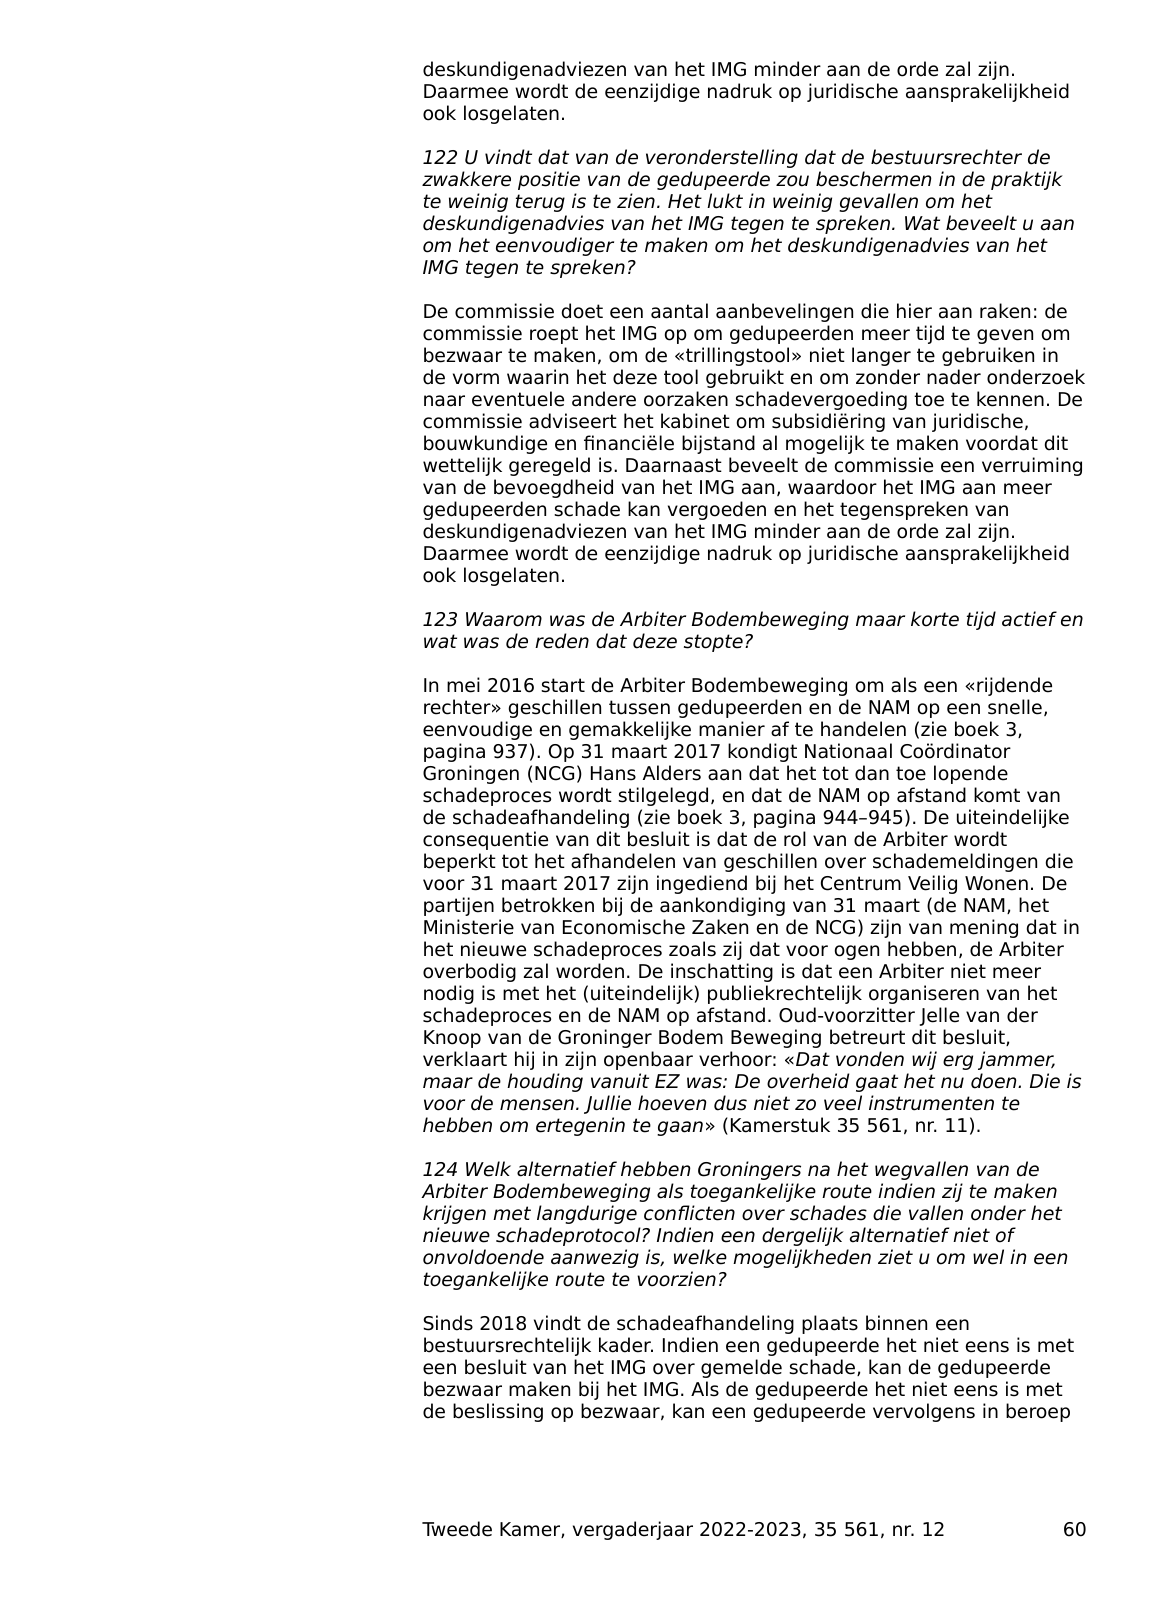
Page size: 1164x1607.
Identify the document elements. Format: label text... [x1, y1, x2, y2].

text De commissie doet een aantal aanbevelingen die hier aan raken: de commissie roept het IMG op om gedupeerden meer tijd te geven om bezwaar te maken, om de «trillingstool» niet langer te gebruiken in de vorm waarin het deze tool gebruikt en om zonder nader onderzoek naar eventuele andere oorzaken schadevergoeding toe te kennen. De commissie adviseert het kabinet om subsidiëring van juridische, bouwkundige en financiële bijstand al mogelijk te maken voordat dit wettelijk geregeld is. Daarnaast beveelt de commissie een verruiming van de bevoegdheid van het IMG aan, waardoor het IMG aan meer gedupeerden schade kan vergoeden en het tegenspreken van deskundigenadviezen van het IMG minder aan de orde zal zijn. Daarmee wordt de eenzijdige nadruk op juridische aansprakelijkheid ook losgelaten. [422, 301, 1087, 587]
subtitle 123 Waarom was de Arbiter Bodembeweging maar korte tijd actief en wat was de reden dat deze stopte? [422, 609, 1087, 653]
text In mei 2016 start de Arbiter Bodembeweging om als een «rijdende rechter» geschillen tussen gedupeerden en de NAM op een snelle, eenvoudige en gemakkelijke manier af te handelen (zie boek 3, pagina 937). Op 31 maart 2017 kondigt Nationaal Coördinator Groningen (NCG) Hans Alders aan dat het tot dan toe lopende schadeproces wordt stilgelegd, en dat de NAM op afstand komt van de schadeafhandeling (zie boek 3, pagina 944–945). De uiteindelijke consequentie van dit besluit is dat de rol van de Arbiter wordt beperkt tot het afhandelen van geschillen over schademeldingen die voor 31 maart 2017 zijn ingediend bij het Centrum Veilig Wonen. De partijen betrokken bij de aankondiging van 31 maart (de NAM, het Ministerie van Economische Zaken en de NCG) zijn van mening dat in het nieuwe schadeproces zoals zij dat voor ogen hebben, de Arbiter overbodig zal worden. De inschatting is dat een Arbiter niet meer nodig is met het (uiteindelijk) publiekrechtelijk organiseren van het schadeproces en de NAM op afstand. Oud-voorzitter Jelle van der Knoop van de Groninger Bodem Beweging betreurt dit besluit, verklaart hij in zijn openbaar verhoor: «Dat vonden wij erg jammer, maar de houding vanuit EZ was: De overheid gaat het nu doen. Die is voor de mensen. Jullie hoeven dus niet zo veel instrumenten te hebben om ertegenin te gaan» (Kamerstuk 35 561, nr. 11). [422, 675, 1087, 1137]
text deskundigenadviezen van het IMG minder aan de orde zal zijn. Daarmee wordt de eenzijdige nadruk op juridische aansprakelijkheid ook losgelaten. [422, 59, 1087, 125]
subtitle 122 U vindt dat van de veronderstelling dat de bestuursrechter de zwakkere positie van de gedupeerde zou beschermen in de praktijk te weinig terug is te zien. Het lukt in weinig gevallen om het deskundigenadvies van het IMG tegen te spreken. Wat beveelt u aan om het eenvoudiger te maken om het deskundigenadvies van het IMG tegen te spreken? [422, 147, 1087, 279]
subtitle 124 Welk alternatief hebben Groningers na het wegvallen van de Arbiter Bodembeweging als toegankelijke route indien zij te maken krijgen met langdurige conflicten over schades die vallen onder het nieuwe schadeprotocol? Indien een dergelijk alternatief niet of onvoldoende aanwezig is, welke mogelijkheden ziet u om wel in een toegankelijke route te voorzien? [422, 1159, 1087, 1291]
text Sinds 2018 vindt de schadeafhandeling plaats binnen een bestuursrechtelijk kader. Indien een gedupeerde het niet eens is met een besluit van het IMG over gemelde schade, kan de gedupeerde bezwaar maken bij het IMG. Als de gedupeerde het niet eens is met de beslissing op bezwaar, kan een gedupeerde vervolgens in beroep [422, 1313, 1087, 1423]
